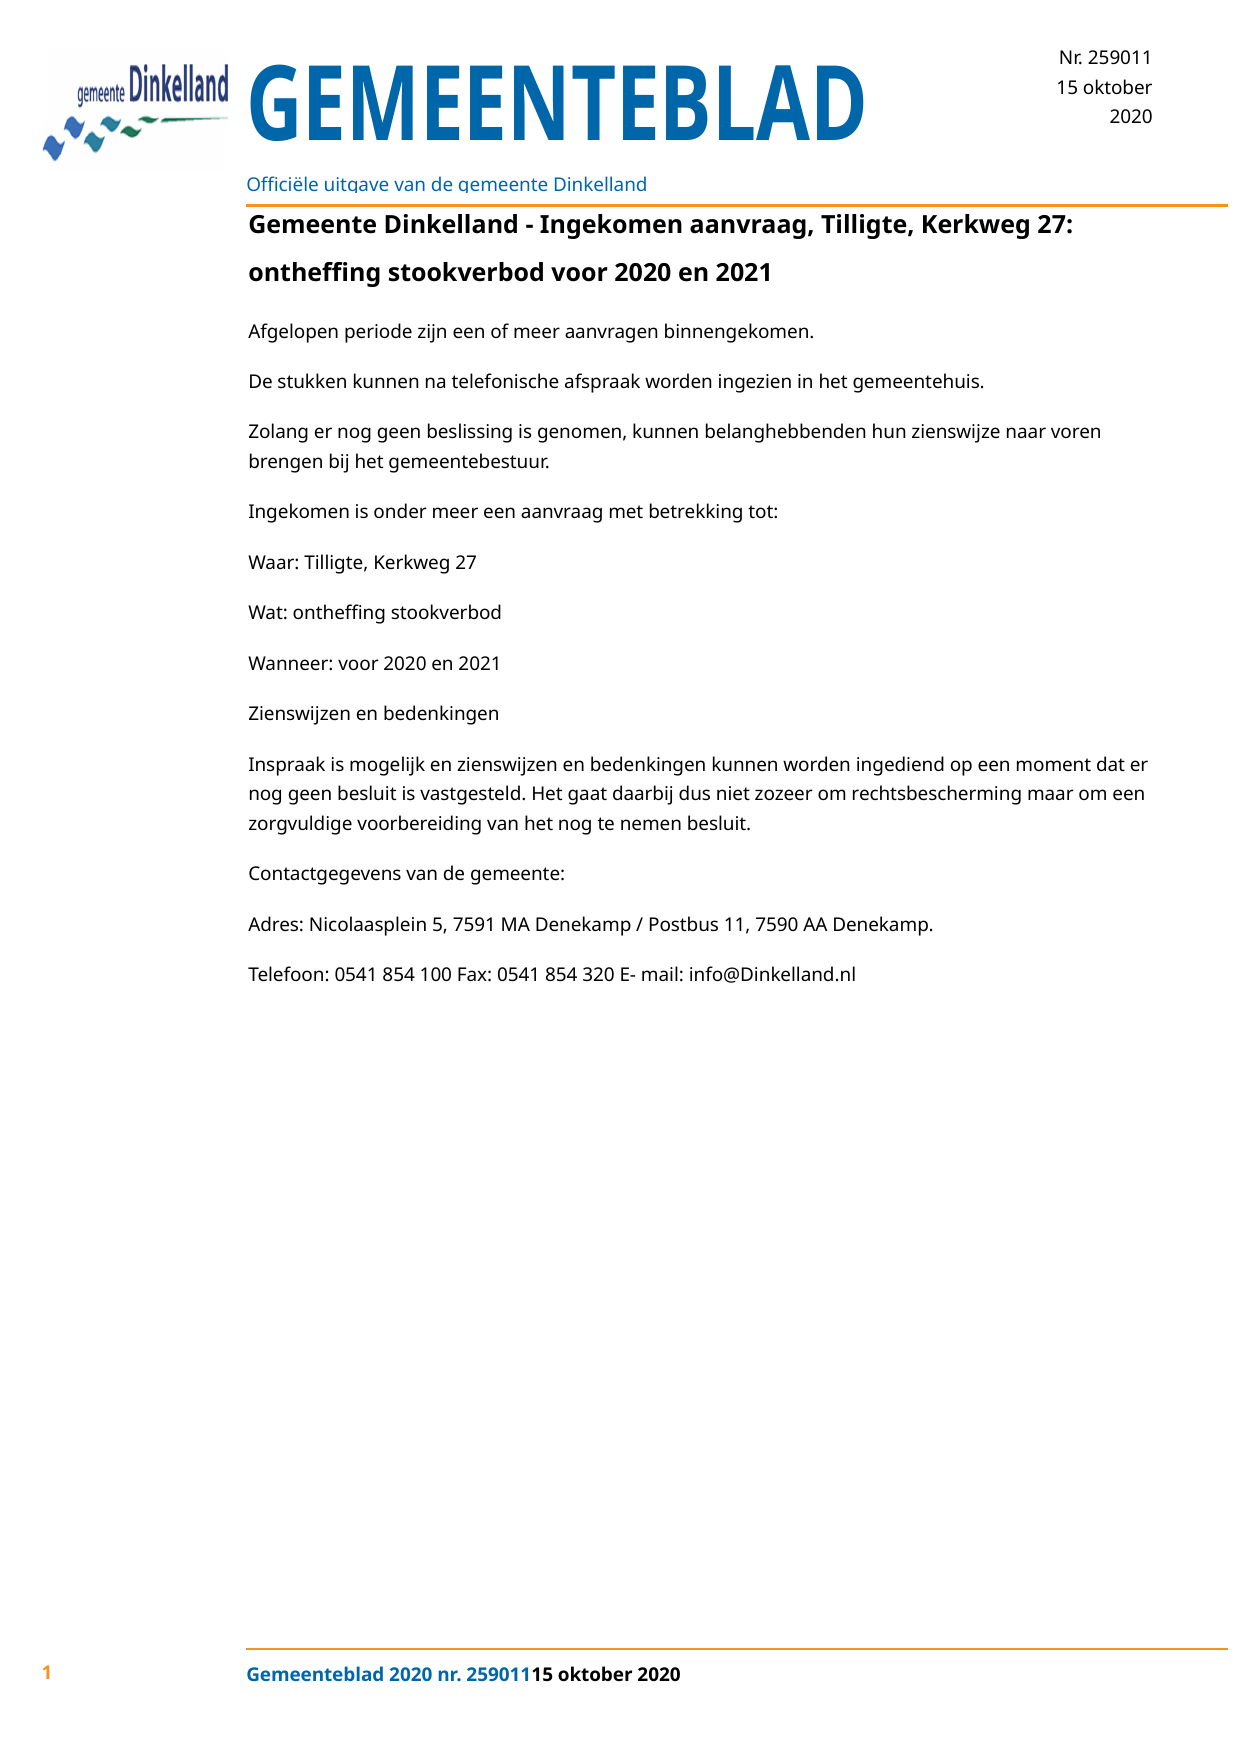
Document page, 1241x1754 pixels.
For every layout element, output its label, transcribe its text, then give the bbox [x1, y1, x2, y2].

text Inspraak is mogelijk en zienswijzen en bedenkingen kunnen worden ingediend op een moment dat er nog geen besluit is vastgesteld. Het gaat daarbij dus niet zozeer om rechtsbescherming maar om een zorgvuldige voorbereiding van het nog te nemen besluit. [248, 751, 1152, 836]
text Wanneer: voor 2020 en 2021 [248, 650, 1152, 676]
text Ingekomen is onder meer een aanvraag met betrekking tot: [248, 499, 1152, 524]
text Zolang er nog geen beslissing is genomen, kunnen belanghebbenden hun zienswijze naar voren brengen bij het gemeentebestuur. [248, 419, 1152, 474]
text Telefoon: 0541 854 100 Fax: 0541 854 320 E- mail: info@Dinkelland.nl [248, 961, 1152, 987]
text Afgelopen periode zijn een of meer aanvragen binnengekomen. [248, 318, 1152, 344]
text Waar: Tilligte, Kerkweg 27 [248, 549, 1152, 575]
text Adres: Nicolaasplein 5, 7591 MA Denekamp / Postbus 11, 7590 AA Denekamp. [248, 911, 1152, 937]
text De stukken kunnen na telefonische afspraak worden ingezien in het gemeentehuis. [248, 368, 1152, 394]
text Contactgegevens van de gemeente: [248, 860, 1152, 886]
text Gemeente Dinkelland - Ingekomen aanvraag, Tilligte, Kerkweg 27: ontheffing stookverbod voor 2020 en 2021 [248, 207, 1152, 288]
picture [41, 47, 231, 172]
text Zienswijzen en bedenkingen [248, 700, 1152, 726]
text Wat: ontheffing stookverbod [248, 599, 1152, 625]
